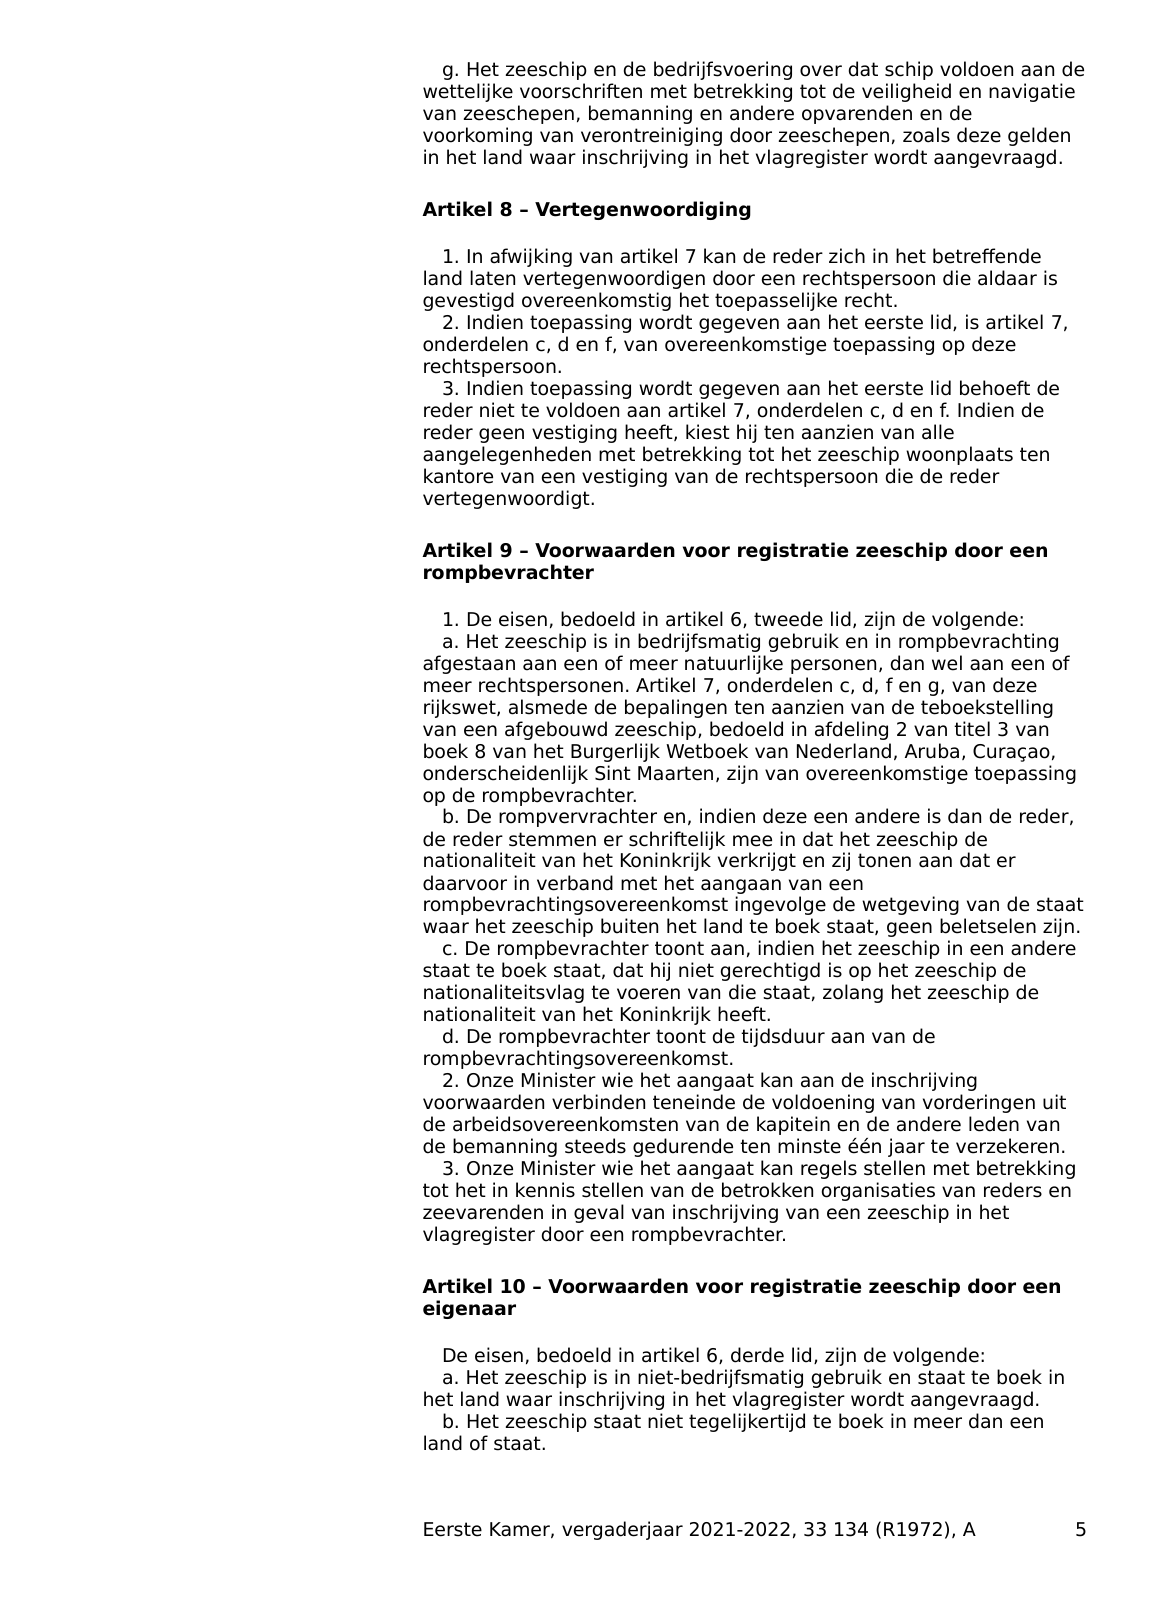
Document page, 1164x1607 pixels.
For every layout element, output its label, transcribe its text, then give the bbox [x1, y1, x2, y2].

subtitle Artikel 10 – Voorwaarden voor registratie zeeschip door een eigenaar [422, 1276, 1087, 1320]
text a. Het zeeschip is in niet-bedrijfsmatig gebruik en staat te boek in het land waar inschrijving in het vlagregister wordt aangevraagd. [422, 1367, 1087, 1411]
text 3. Indien toepassing wordt gegeven aan het eerste lid behoeft de reder niet te voldoen aan artikel 7, onderdelen c, d en f. Indien de reder geen vestiging heeft, kiest hij ten aanzien van alle aangelegenheden met betrekking tot het zeeschip woonplaats ten kantore van een vestiging van de rechtspersoon die de reder vertegenwoordigt. [422, 378, 1087, 510]
text d. De rompbevrachter toont de tijdsduur aan van de rompbevrachtingsovereenkomst. [422, 1026, 1087, 1070]
text 1. De eisen, bedoeld in artikel 6, tweede lid, zijn de volgende: [422, 609, 1087, 631]
text 2. Indien toepassing wordt gegeven aan het eerste lid, is artikel 7, onderdelen c, d en f, van overeenkomstige toepassing op deze rechtspersoon. [422, 312, 1087, 378]
text b. De rompvervrachter en, indien deze een andere is dan de reder, de reder stemmen er schriftelijk mee in dat het zeeschip de nationaliteit van het Koninkrijk verkrijgt en zij tonen aan dat er daarvoor in verband met het aangaan van een rompbevrachtingsovereenkomst ingevolge de wetgeving van de staat waar het zeeschip buiten het land te boek staat, geen beletselen zijn. [422, 806, 1087, 938]
text 3. Onze Minister wie het aangaat kan regels stellen met betrekking tot het in kennis stellen van de betrokken organisaties van reders en zeevarenden in geval van inschrijving van een zeeschip in het vlagregister door een rompbevrachter. [422, 1158, 1087, 1246]
subtitle Artikel 8 – Vertegenwoordiging [422, 199, 1087, 221]
text g. Het zeeschip en de bedrijfsvoering over dat schip voldoen aan de wettelijke voorschriften met betrekking tot de veiligheid en navigatie van zeeschepen, bemanning en andere opvarenden en de voorkoming van verontreiniging door zeeschepen, zoals deze gelden in het land waar inschrijving in het vlagregister wordt aangevraagd. [422, 59, 1087, 169]
text c. De rompbevrachter toont aan, indien het zeeschip in een andere staat te boek staat, dat hij niet gerechtigd is op het zeeschip de nationaliteitsvlag te voeren van die staat, zolang het zeeschip de nationaliteit van het Koninkrijk heeft. [422, 938, 1087, 1026]
text a. Het zeeschip is in bedrijfsmatig gebruik en in rompbevrachting afgestaan aan een of meer natuurlijke personen, dan wel aan een of meer rechtspersonen. Artikel 7, onderdelen c, d, f en g, van deze rijkswet, alsmede de bepalingen ten aanzien van de teboekstelling van een afgebouwd zeeschip, bedoeld in afdeling 2 van titel 3 van boek 8 van het Burgerlijk Wetboek van Nederland, Aruba, Curaçao, onderscheidenlijk Sint Maarten, zijn van overeenkomstige toepassing op de rompbevrachter. [422, 631, 1087, 806]
text 2. Onze Minister wie het aangaat kan aan de inschrijving voorwaarden verbinden teneinde de voldoening van vorderingen uit de arbeidsovereenkomsten van de kapitein en de andere leden van de bemanning steeds gedurende ten minste één jaar te verzekeren. [422, 1070, 1087, 1158]
text 1. In afwijking van artikel 7 kan de reder zich in het betreffende land laten vertegenwoordigen door een rechtspersoon die aldaar is gevestigd overeenkomstig het toepasselijke recht. [422, 246, 1087, 312]
subtitle Artikel 9 – Voorwaarden voor registratie zeeschip door een rompbevrachter [422, 540, 1087, 584]
text De eisen, bedoeld in artikel 6, derde lid, zijn de volgende: [422, 1345, 1087, 1367]
text b. Het zeeschip staat niet tegelijkertijd te boek in meer dan een land of staat. [422, 1411, 1087, 1455]
